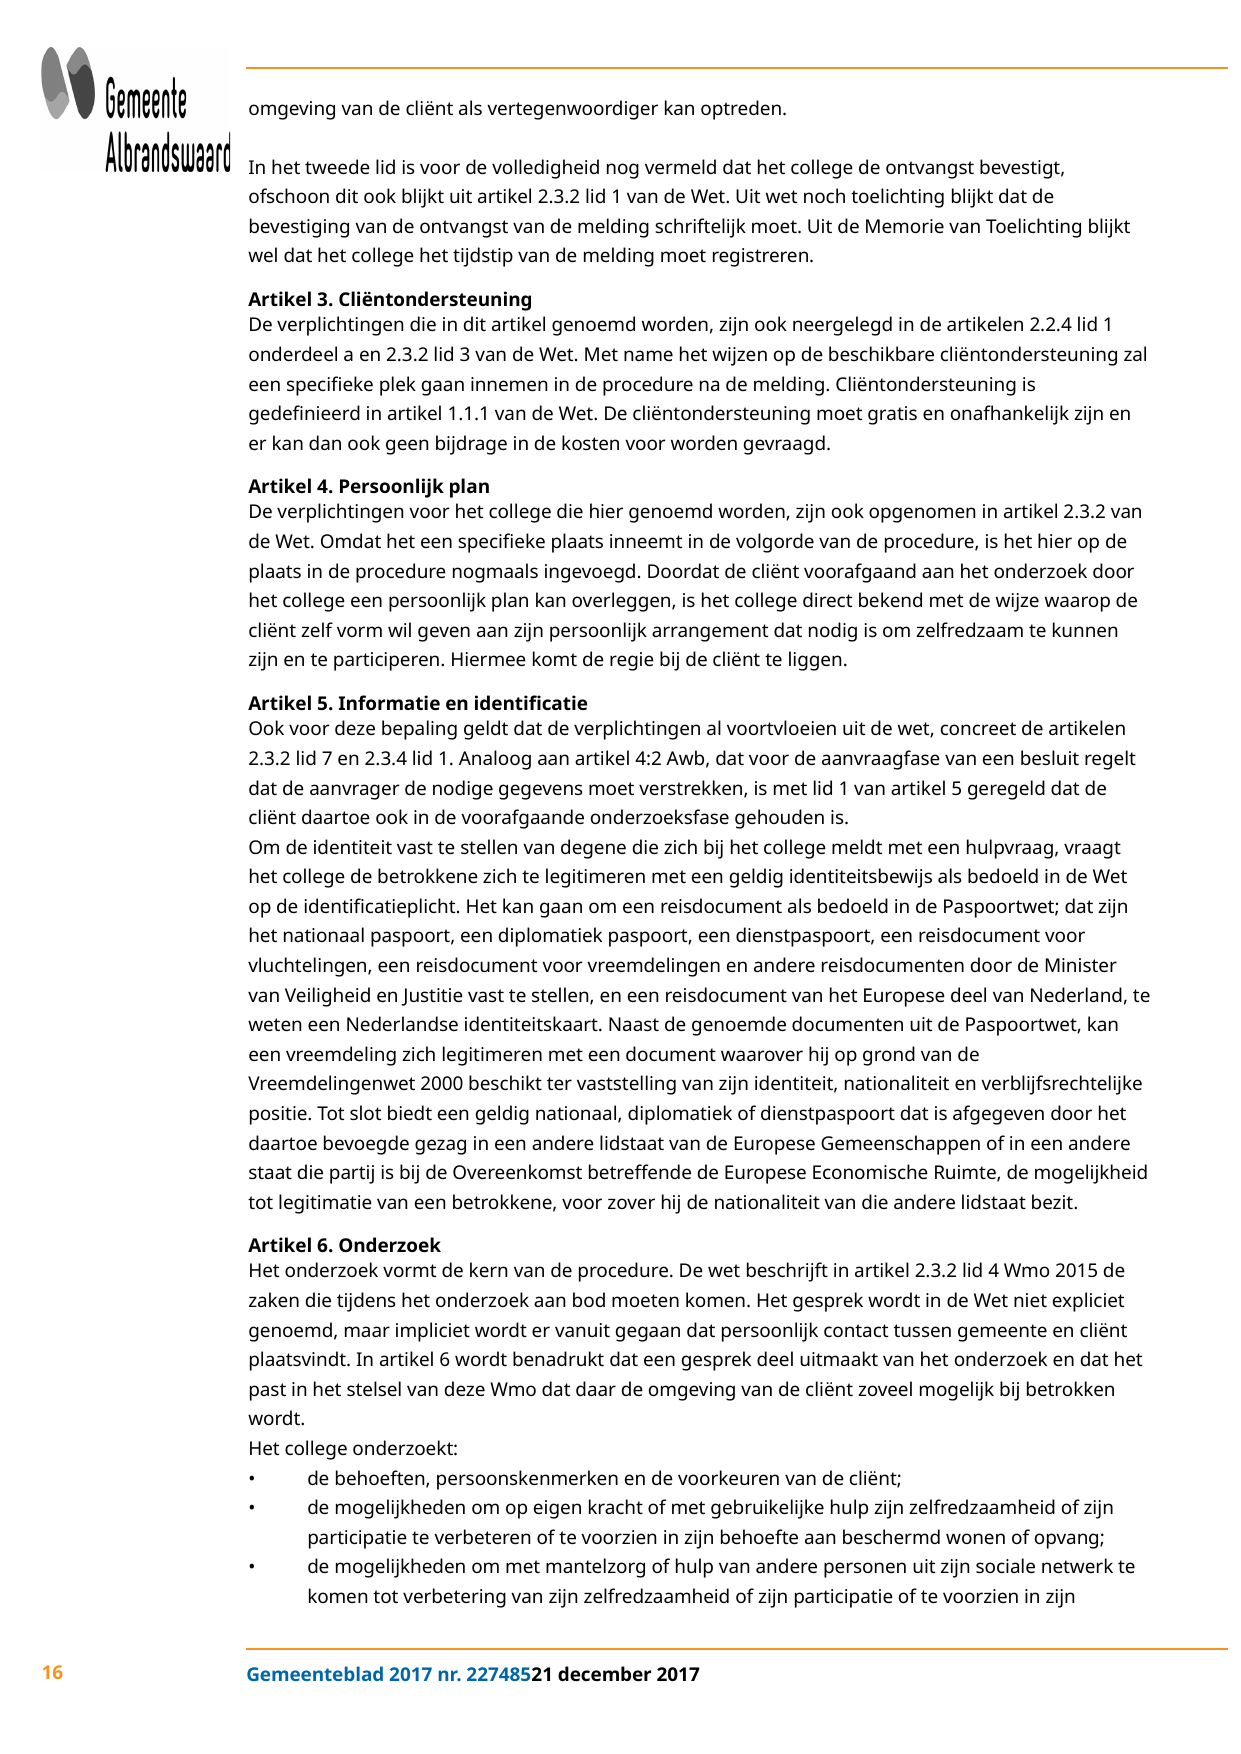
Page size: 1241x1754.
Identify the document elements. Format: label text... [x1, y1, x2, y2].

text In het tweede lid is voor de volledigheid nog vermeld dat het college de ontvangst bevestigt, ofschoon dit ook blijkt uit artikel 2.3.2 lid 1 van de Wet. Uit wet noch toelichting blijkt dat de bevestiging van de ontvangst van de melding schriftelijk moet. Uit de Memorie van Toelichting blijkt wel dat het college het tijdstip van de melding moet registreren. [248, 154, 1152, 268]
list de mogelijkheden om op eigen kracht of met gebruikelijke hulp zijn zelfredzaamheid of zijn participatie te verbeteren of te voorzien in zijn behoefte aan beschermd wonen of opvang; [248, 1494, 1152, 1550]
text Artikel 5. Informatie en identificatie [248, 690, 1152, 716]
text Om de identiteit vast te stellen van degene die zich bij het college meldt met een hulpvraag, vraagt het college de betrokkene zich te legitimeren met een geldig identiteitsbewijs als bedoeld in de Wet op de identificatieplicht. Het kan gaan om een reisdocument als bedoeld in de Paspoortwet; dat zijn het nationaal paspoort, een diplomatiek paspoort, een dienstpaspoort, een reisdocument voor vluchtelingen, een reisdocument voor vreemdelingen en andere reisdocumenten door de Minister van Veiligheid en Justitie vast te stellen, en een reisdocument van het Europese deel van Nederland, te weten een Nederlandse identiteitskaart. Naast de genoemde documenten uit de Paspoortwet, kan een vreemdeling zich legitimeren met een document waarover hij op grond van de Vreemdelingenwet 2000 beschikt ter vaststelling van zijn identiteit, nationaliteit en verblijfsrechtelijke positie. Tot slot biedt een geldig nationaal, diplomatiek of dienstpaspoort dat is afgegeven door het daartoe bevoegde gezag in een andere lidstaat van de Europese Gemeenschappen of in een andere staat die partij is bij de Overeenkomst betreffende de Europese Economische Ruimte, de mogelijkheid tot legitimatie van een betrokkene, voor zover hij de nationaliteit van die andere lidstaat bezit. [248, 834, 1152, 1214]
text Artikel 4. Persoonlijk plan [248, 473, 1152, 499]
text De verplichtingen die in dit artikel genoemd worden, zijn ook neergelegd in de artikelen 2.2.4 lid 1 onderdeel a en 2.3.2 lid 3 van de Wet. Met name het wijzen op de beschikbare cliëntondersteuning zal een specifieke plek gaan innemen in de procedure na de melding. Cliëntondersteuning is gedefinieerd in artikel 1.1.1 van de Wet. De cliëntondersteuning moet gratis en onafhankelijk zijn en er kan dan ook geen bijdrage in de kosten voor worden gevraagd. [248, 312, 1152, 456]
text Ook voor deze bepaling geldt dat de verplichtingen al voortvloeien uit de wet, concreet de artikelen 2.3.2 lid 7 en 2.3.4 lid 1. Analoog aan artikel 4:2 Awb, dat voor de aanvraagfase van een besluit regelt dat de aanvrager de nodige gegevens moet verstrekken, is met lid 1 van artikel 5 geregeld dat de cliënt daartoe ook in de voorafgaande onderzoeksfase gehouden is. [248, 716, 1152, 830]
text Artikel 6. Onderzoek [248, 1232, 1152, 1258]
text Het onderzoek vormt de kern van de procedure. De wet beschrijft in artikel 2.3.2 lid 4 Wmo 2015 de zaken die tijdens het onderzoek aan bod moeten komen. Het gesprek wordt in de Wet niet expliciet genoemd, maar impliciet wordt er vanuit gegaan dat persoonlijk contact tussen gemeente en cliënt plaatsvindt. In artikel 6 wordt benadrukt dat een gesprek deel uitmaakt van het onderzoek en dat het past in het stelsel van deze Wmo dat daar de omgeving van de cliënt zoveel mogelijk bij betrokken wordt. [248, 1258, 1152, 1431]
picture [41, 47, 231, 172]
list de mogelijkheden om met mantelzorg of hulp van andere personen uit zijn sociale netwerk te komen tot verbetering van zijn zelfredzaamheid of zijn participatie of te voorzien in zijn [248, 1553, 1152, 1609]
text omgeving van de cliënt als vertegenwoordiger kan optreden. [248, 95, 1152, 121]
text De verplichtingen voor het college die hier genoemd worden, zijn ook opgenomen in artikel 2.3.2 van de Wet. Omdat het een specifieke plaats inneemt in de volgorde van de procedure, is het hier op de plaats in de procedure nogmaals ingevoegd. Doordat de cliënt voorafgaand aan het onderzoek door het college een persoonlijk plan kan overleggen, is het college direct bekend met de wijze waarop de cliënt zelf vorm wil geven aan zijn persoonlijk arrangement dat nodig is om zelfredzaam te kunnen zijn en te participeren. Hiermee komt de regie bij de cliënt te liggen. [248, 499, 1152, 672]
text Het college onderzoekt: [248, 1435, 1152, 1461]
list de behoeften, persoonskenmerken en de voorkeuren van de cliënt; [248, 1465, 1152, 1491]
text Artikel 3. Cliëntondersteuning [248, 286, 1152, 312]
